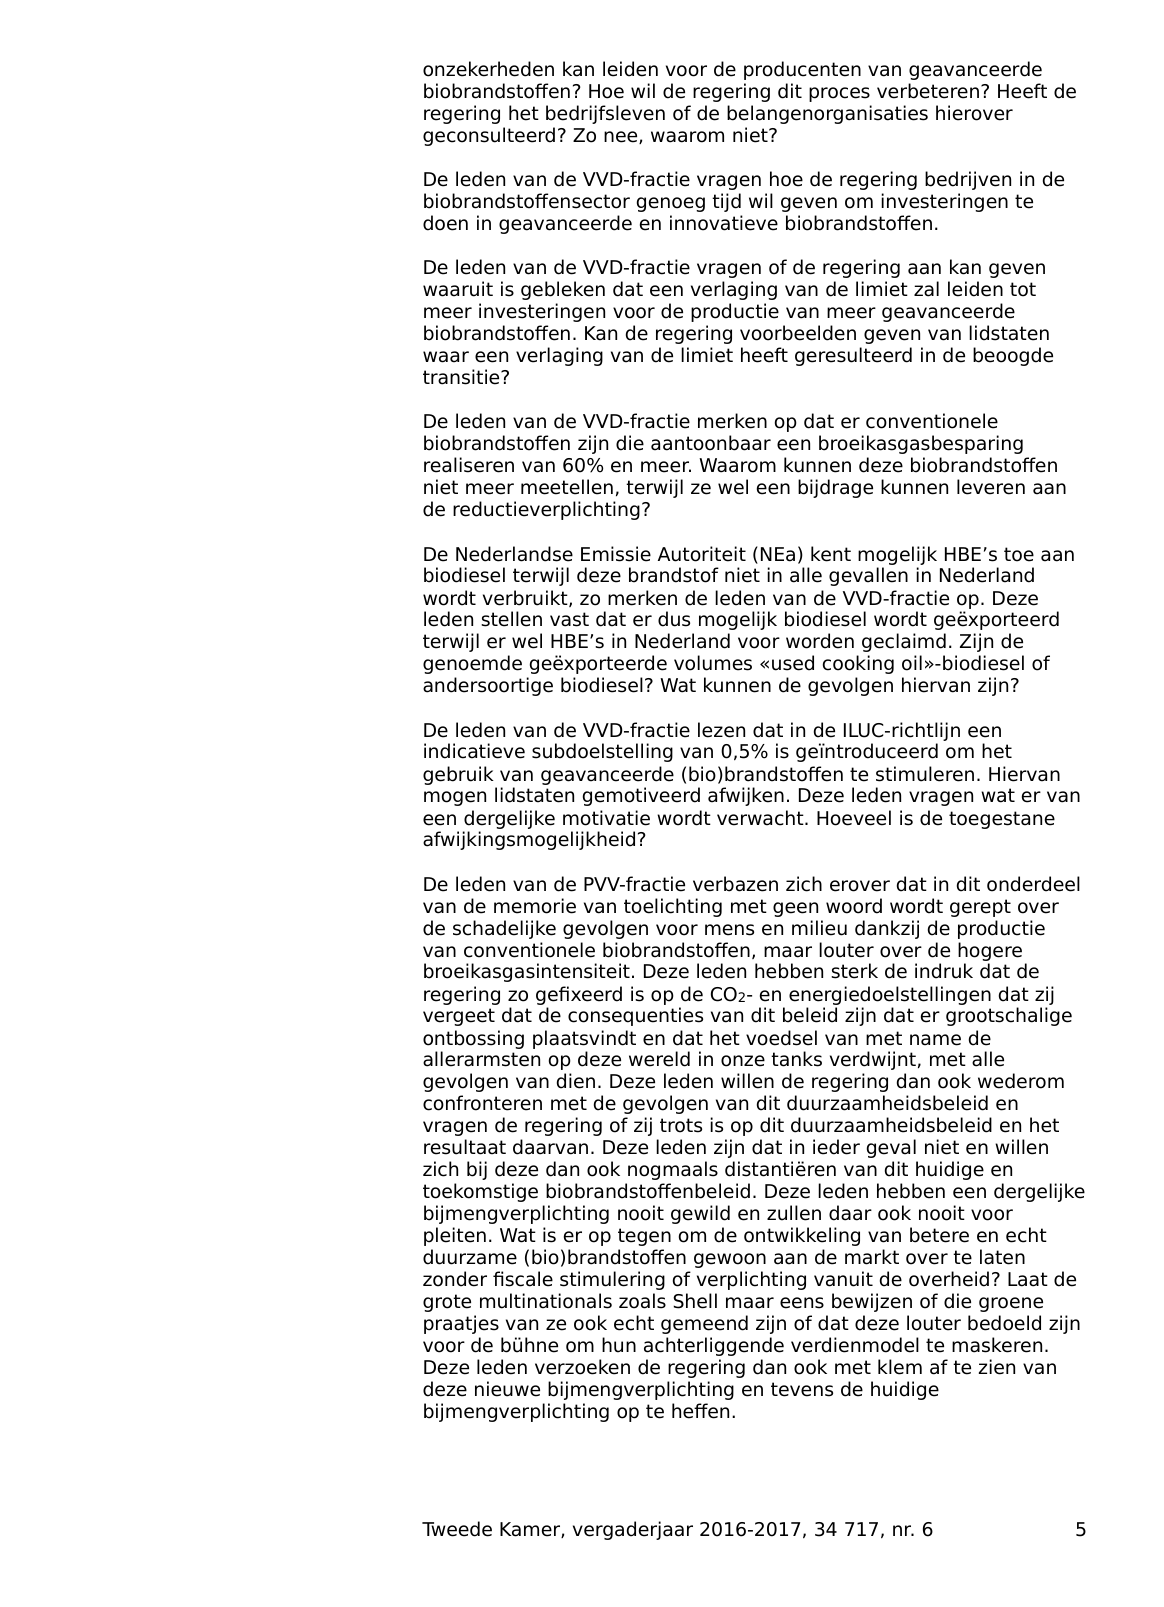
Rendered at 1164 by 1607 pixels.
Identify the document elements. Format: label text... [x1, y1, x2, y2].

text De leden van de VVD-fractie vragen of de regering aan kan geven waaruit is gebleken dat een verlaging van de limiet zal leiden tot meer investeringen voor de productie van meer geavanceerde biobrandstoffen. Kan de regering voorbeelden geven van lidstaten waar een verlaging van de limiet heeft geresulteerd in de beoogde transitie? [422, 257, 1087, 389]
text De leden van de VVD-fractie lezen dat in de ILUC-richtlijn een indicatieve subdoelstelling van 0,5% is geïntroduceerd om het gebruik van geavanceerde (bio)brandstoffen te stimuleren. Hiervan mogen lidstaten gemotiveerd afwijken. Deze leden vragen wat er van een dergelijke motivatie wordt verwacht. Hoeveel is de toegestane afwijkingsmogelijkheid? [422, 719, 1087, 851]
text De leden van de VVD-fractie vragen hoe de regering bedrijven in de biobrandstoffensector genoeg tijd wil geven om investeringen te doen in geavanceerde en innovatieve biobrandstoffen. [422, 169, 1087, 235]
text De leden van de PVV-fractie verbazen zich erover dat in dit onderdeel van de memorie van toelichting met geen woord wordt gerept over de schadelijke gevolgen voor mens en milieu dankzij de productie van conventionele biobrandstoffen, maar louter over de hogere broeikasgasintensiteit. Deze leden hebben sterk de indruk dat de regering zo gefixeerd is op de CO2- en energiedoelstellingen dat zij vergeet dat de consequenties van dit beleid zijn dat er grootschalige ontbossing plaatsvindt en dat het voedsel van met name de allerarmsten op deze wereld in onze tanks verdwijnt, met alle gevolgen van dien. Deze leden willen de regering dan ook wederom confronteren met de gevolgen van dit duurzaamheidsbeleid en vragen de regering of zij trots is op dit duurzaamheidsbeleid en het resultaat daarvan. Deze leden zijn dat in ieder geval niet en willen zich bij deze dan ook nogmaals distantiëren van dit huidige en toekomstige biobrandstoffenbeleid. Deze leden hebben een dergelijke bijmengverplichting nooit gewild en zullen daar ook nooit voor pleiten. Wat is er op tegen om de ontwikkeling van betere en echt duurzame (bio)brandstoffen gewoon aan de markt over te laten zonder fiscale stimulering of verplichting vanuit de overheid? Laat de grote multinationals zoals Shell maar eens bewijzen of die groene praatjes van ze ook echt gemeend zijn of dat deze louter bedoeld zijn voor de bühne om hun achterliggende verdienmodel te maskeren. Deze leden verzoeken de regering dan ook met klem af te zien van deze nieuwe bijmengverplichting en tevens de huidige bijmengverplichting op te heffen. [422, 873, 1087, 1423]
text De Nederlandse Emissie Autoriteit (NEa) kent mogelijk HBE’s toe aan biodiesel terwijl deze brandstof niet in alle gevallen in Nederland wordt verbruikt, zo merken de leden van de VVD-fractie op. Deze leden stellen vast dat er dus mogelijk biodiesel wordt geëxporteerd terwijl er wel HBE’s in Nederland voor worden geclaimd. Zijn de genoemde geëxporteerde volumes «used cooking oil»-biodiesel of andersoortige biodiesel? Wat kunnen de gevolgen hiervan zijn? [422, 543, 1087, 697]
text De leden van de VVD-fractie merken op dat er conventionele biobrandstoffen zijn die aantoonbaar een broeikasgasbesparing realiseren van 60% en meer. Waarom kunnen deze biobrandstoffen niet meer meetellen, terwijl ze wel een bijdrage kunnen leveren aan de reductieverplichting? [422, 411, 1087, 521]
text onzekerheden kan leiden voor de producenten van geavanceerde biobrandstoffen? Hoe wil de regering dit proces verbeteren? Heeft de regering het bedrijfsleven of de belangenorganisaties hierover geconsulteerd? Zo nee, waarom niet? [422, 59, 1087, 147]
